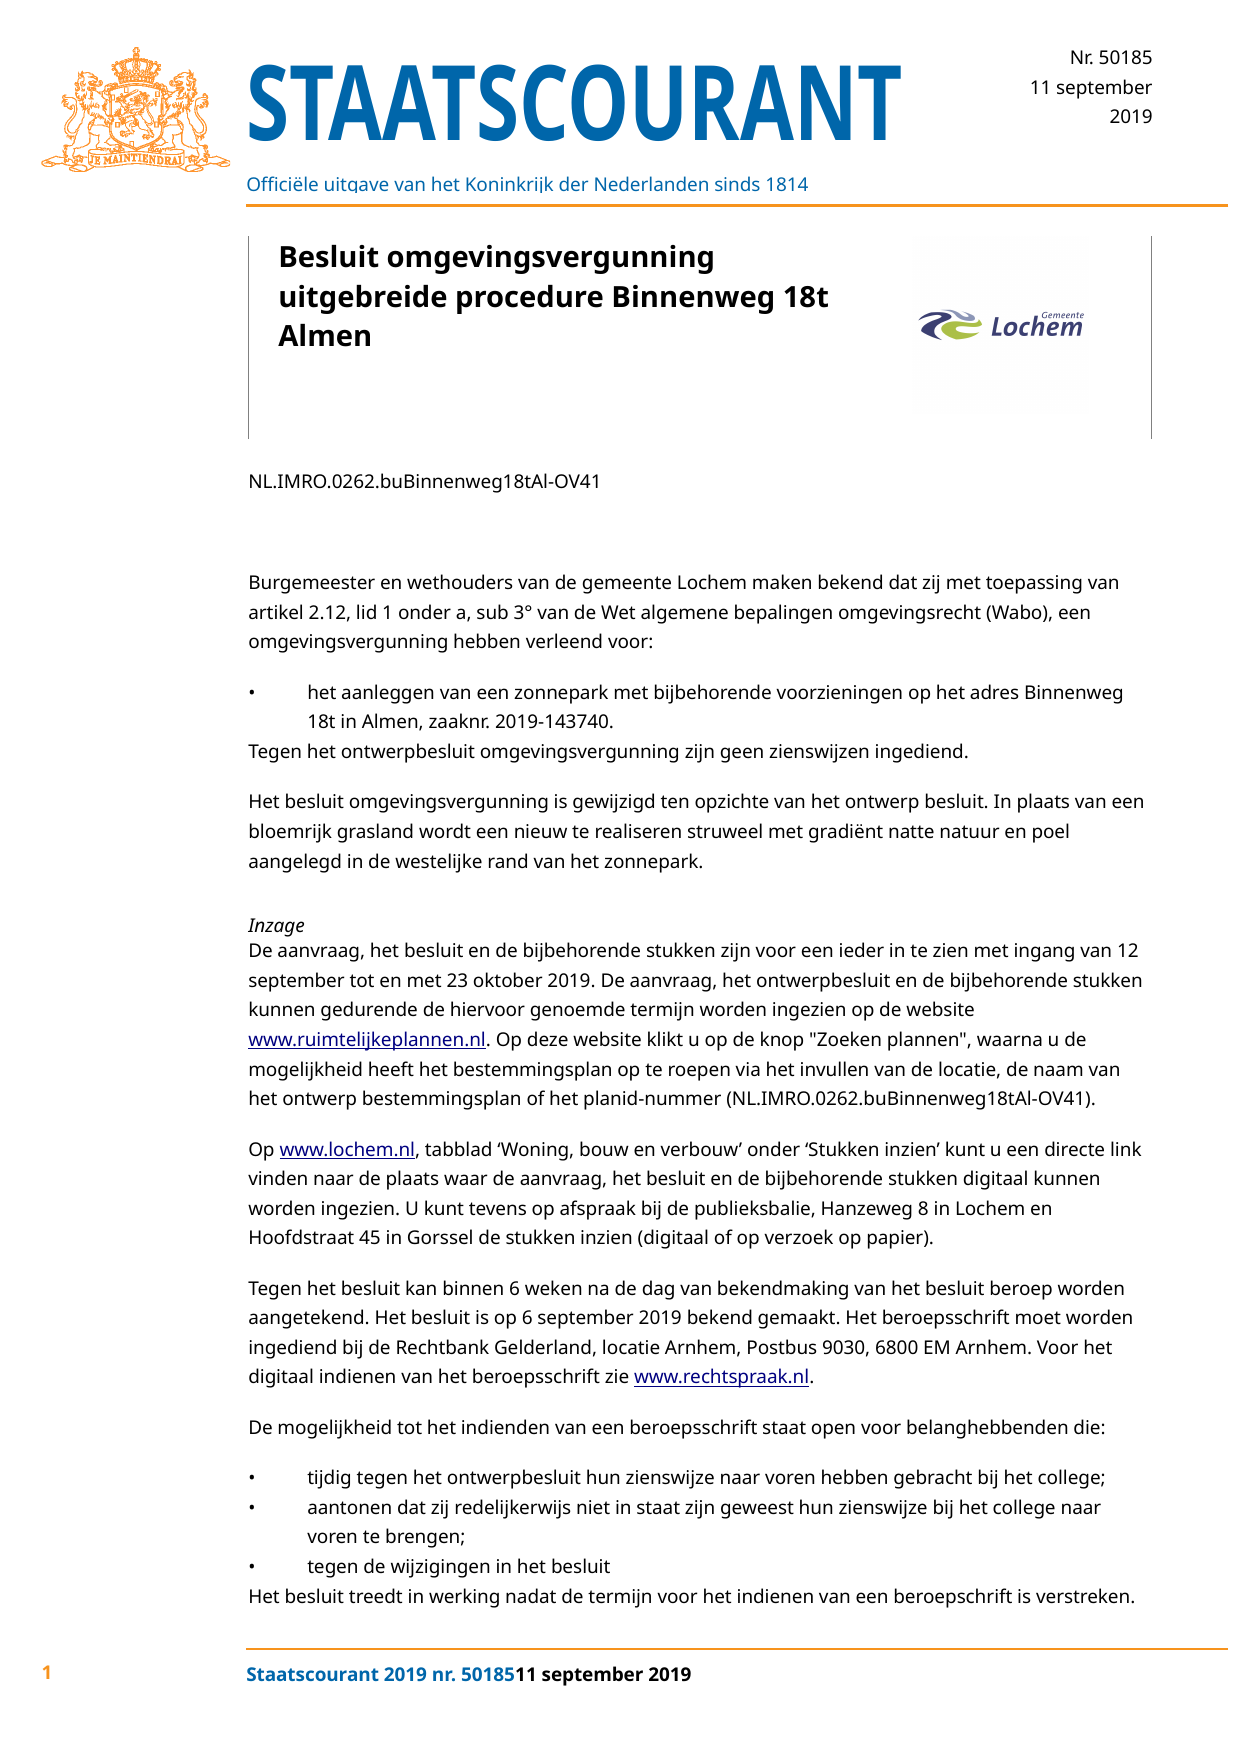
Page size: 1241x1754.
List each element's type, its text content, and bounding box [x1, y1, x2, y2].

picture [912, 236, 1090, 414]
text Tegen het besluit kan binnen 6 weken na de dag van bekendmaking van het besluit beroep worden aangetekend. Het besluit is op 6 september 2019 bekend gemaakt. Het beroepsschrift moet worden ingediend bij de Rechtbank Gelderland, locatie Arnhem, Postbus 9030, 6800 EM Arnhem. Voor het digitaal indienen van het beroepsschrift zie www.rechtspraak.nl. [248, 1275, 1152, 1389]
list tijdig tegen het ontwerpbesluit hun zienswijze naar voren hebben gebracht bij het college; [248, 1464, 1152, 1490]
text Op www.lochem.nl, tabblad ‘Woning, bouw en verbouw’ onder ‘Stukken inzien’ kunt u een directe link vinden naar de plaats waar de aanvraag, het besluit en de bijbehorende stukken digitaal kunnen worden ingezien. U kunt tevens op afspraak bij de publieksbalie, Hanzeweg 8 in Lochem en Hoofdstraat 45 in Gorssel de stukken inzien (digitaal of op verzoek op papier). [248, 1136, 1152, 1250]
table_header [1090, 236, 1151, 413]
picture [41, 47, 231, 172]
table_header [850, 236, 912, 413]
text NL.IMRO.0262.buBinnenweg18tAl-OV41 [248, 469, 1152, 494]
table_header [850, 414, 1151, 439]
text Inzage [248, 912, 1152, 937]
list aantonen dat zij redelijkerwijs niet in staat zijn geweest hun zienswijze bij het college naar voren te brengen; [248, 1494, 1152, 1549]
text De mogelijkheid tot het indienden van een beroepsschrift staat open voor belanghebbenden die: [248, 1414, 1152, 1440]
text Tegen het ontwerpbesluit omgevingsvergunning zijn geen zienswijzen ingediend. [248, 738, 1152, 764]
text Het besluit treedt in werking nadat de termijn voor het indienen van een beroepschrift is verstreken. [248, 1583, 1152, 1609]
list het aanleggen van een zonnepark met bijbehorende voorzieningen op het adres Binnenweg 18t in Almen, zaaknr. 2019-143740. [248, 679, 1152, 734]
text Burgemeester en wethouders van de gemeente Lochem maken bekend dat zij met toepassing van artikel 2.12, lid 1 onder a, sub 3° van de Wet algemene bepalingen omgevingsrecht (Wabo), een omgevingsvergunning hebben verleend voor: [248, 569, 1152, 654]
text De aanvraag, het besluit en de bijbehorende stukken zijn voor een ieder in te zien met ingang van 12 september tot en met 23 oktober 2019. De aanvraag, het ontwerpbesluit en de bijbehorende stukken kunnen gedurende de hiervoor genoemde termijn worden ingezien op de website www.ruimtelijkeplannen.nl. Op deze website klikt u op de knop "Zoeken plannen", waarna u de mogelijkheid heeft het bestemmingsplan op te roepen via het invullen van de locatie, de naam van het ontwerp bestemmingsplan of het planid-nummer (NL.IMRO.0262.buBinnenweg18tAl-OV41). [248, 937, 1152, 1111]
list tegen de wijzigingen in het besluit [248, 1553, 1152, 1579]
table_header Besluit omgevingsvergunning uitgebreide procedure Binnenweg 18t Almen [249, 236, 850, 439]
text Het besluit omgevingsvergunning is gewijzigd ten opzichte van het ontwerp besluit. In plaats van een bloemrijk grasland wordt een nieuw te realiseren struweel met gradiënt natte natuur en poel aangelegd in de westelijke rand van het zonnepark. [248, 789, 1152, 873]
